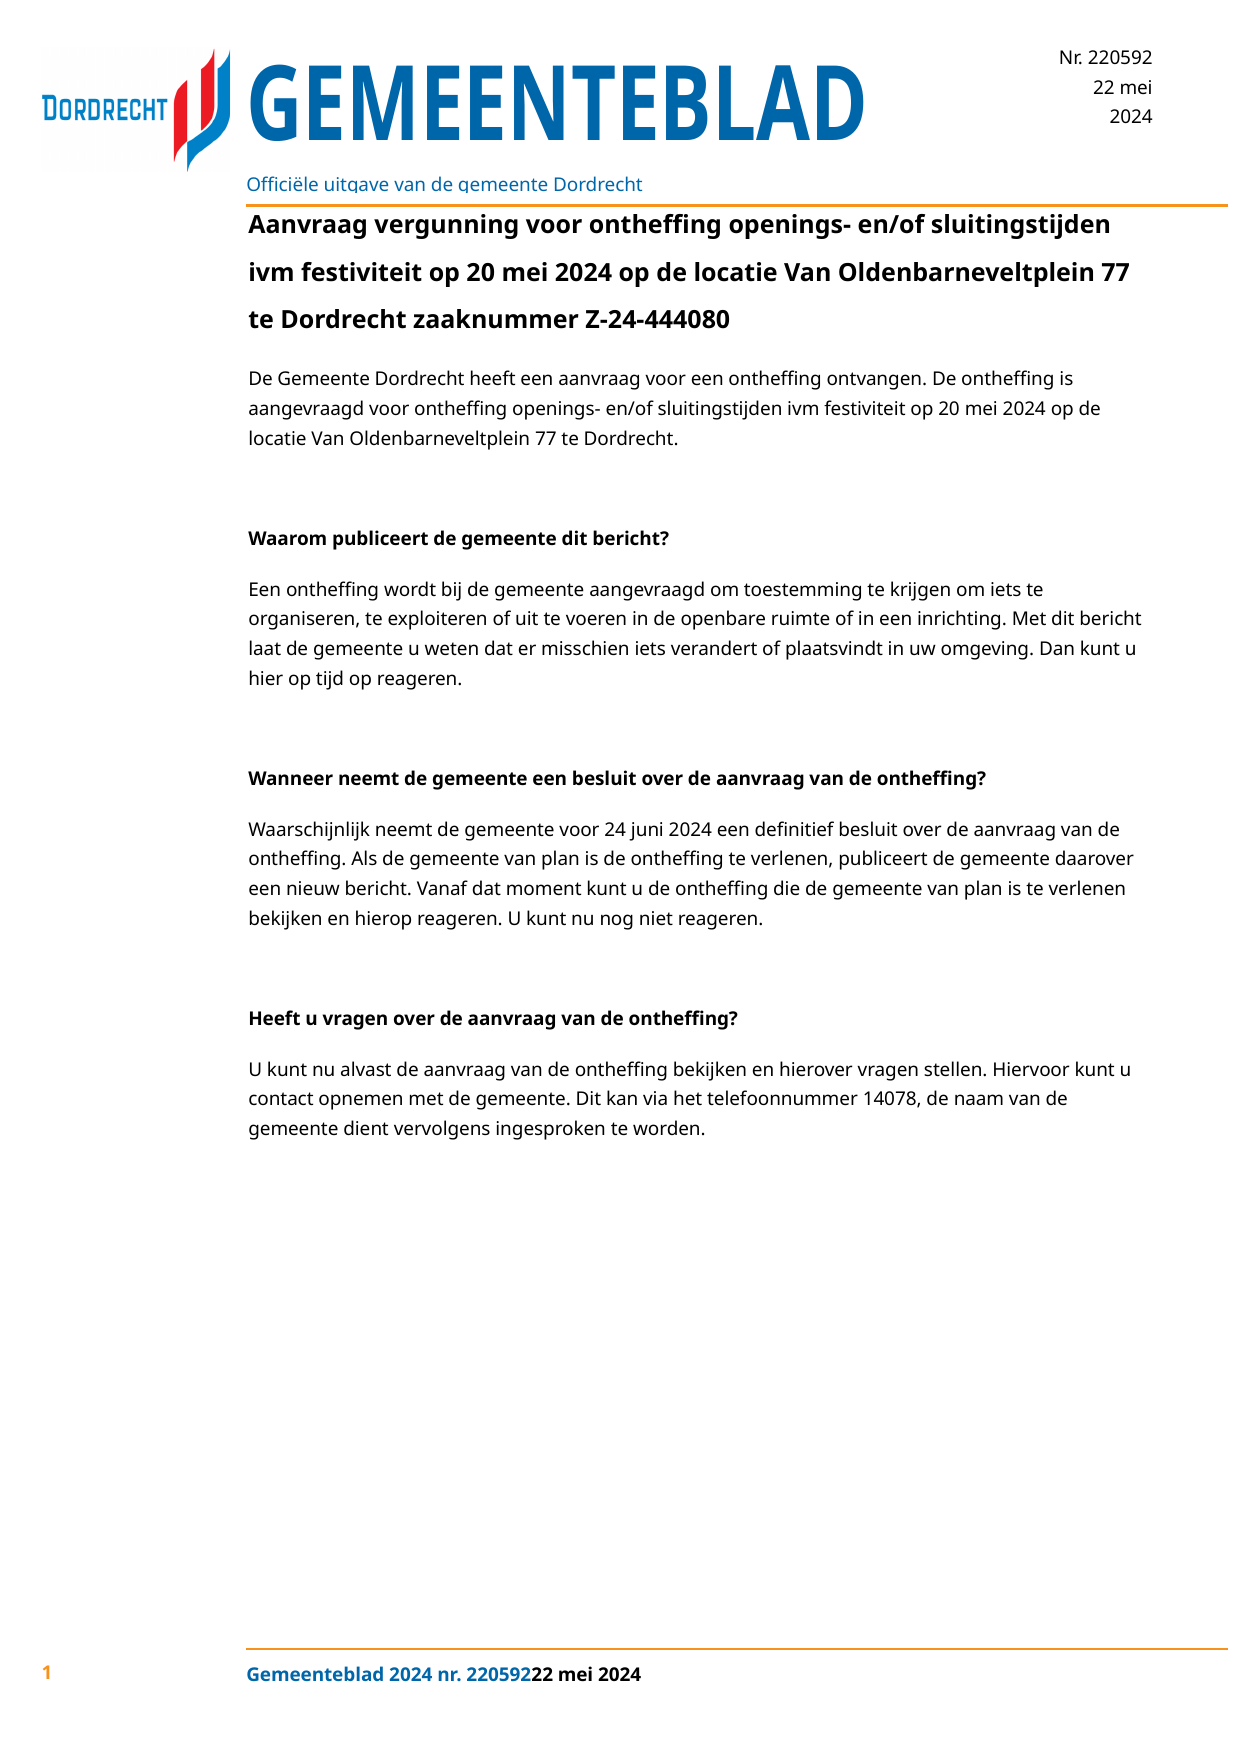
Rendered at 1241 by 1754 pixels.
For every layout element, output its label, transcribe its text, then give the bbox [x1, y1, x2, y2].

text Wanneer neemt de gemeente een besluit over de aanvraag van de ontheffing? [248, 766, 1152, 791]
text Waarom publiceert de gemeente dit bericht? [248, 526, 1152, 551]
text U kunt nu alvast de aanvraag van de ontheffing bekijken en hierover vragen stellen. Hiervoor kunt u contact opnemen met de gemeente. Dit kan via het telefoonnummer 14078, de naam van de gemeente dient vervolgens ingesproken te worden. [248, 1056, 1152, 1141]
text Waarschijnlijk neemt de gemeente voor 24 juni 2024 een definitief besluit over de aanvraag van de ontheffing. Als de gemeente van plan is de ontheffing te verlenen, publiceert de gemeente daarover een nieuw bericht. Vanaf dat moment kunt u de ontheffing die de gemeente van plan is te verlenen bekijken en hierop reageren. U kunt nu nog niet reageren. [248, 816, 1152, 930]
text De Gemeente Dordrecht heeft een aanvraag voor een ontheffing ontvangen. De ontheffing is aangevraagd voor ontheffing openings- en/of sluitingstijden ivm festiviteit op 20 mei 2024 op de locatie Van Oldenbarneveltplein 77 te Dordrecht. [248, 366, 1152, 450]
text Heeft u vragen over de aanvraag van de ontheffing? [248, 1006, 1152, 1031]
text Een ontheffing wordt bij de gemeente aangevraagd om toestemming te krijgen om iets te organiseren, te exploiteren of uit te voeren in de openbare ruimte of in een inrichting. Met dit bericht laat de gemeente u weten dat er misschien iets verandert of plaatsvindt in uw omgeving. Dan kunt u hier op tijd op reageren. [248, 576, 1152, 690]
picture [41, 47, 231, 172]
text Aanvraag vergunning voor ontheffing openings- en/of sluitingstijden ivm festiviteit op 20 mei 2024 op de locatie Van Oldenbarneveltplein 77 te Dordrecht zaaknummer Z-24-444080 [248, 207, 1152, 336]
